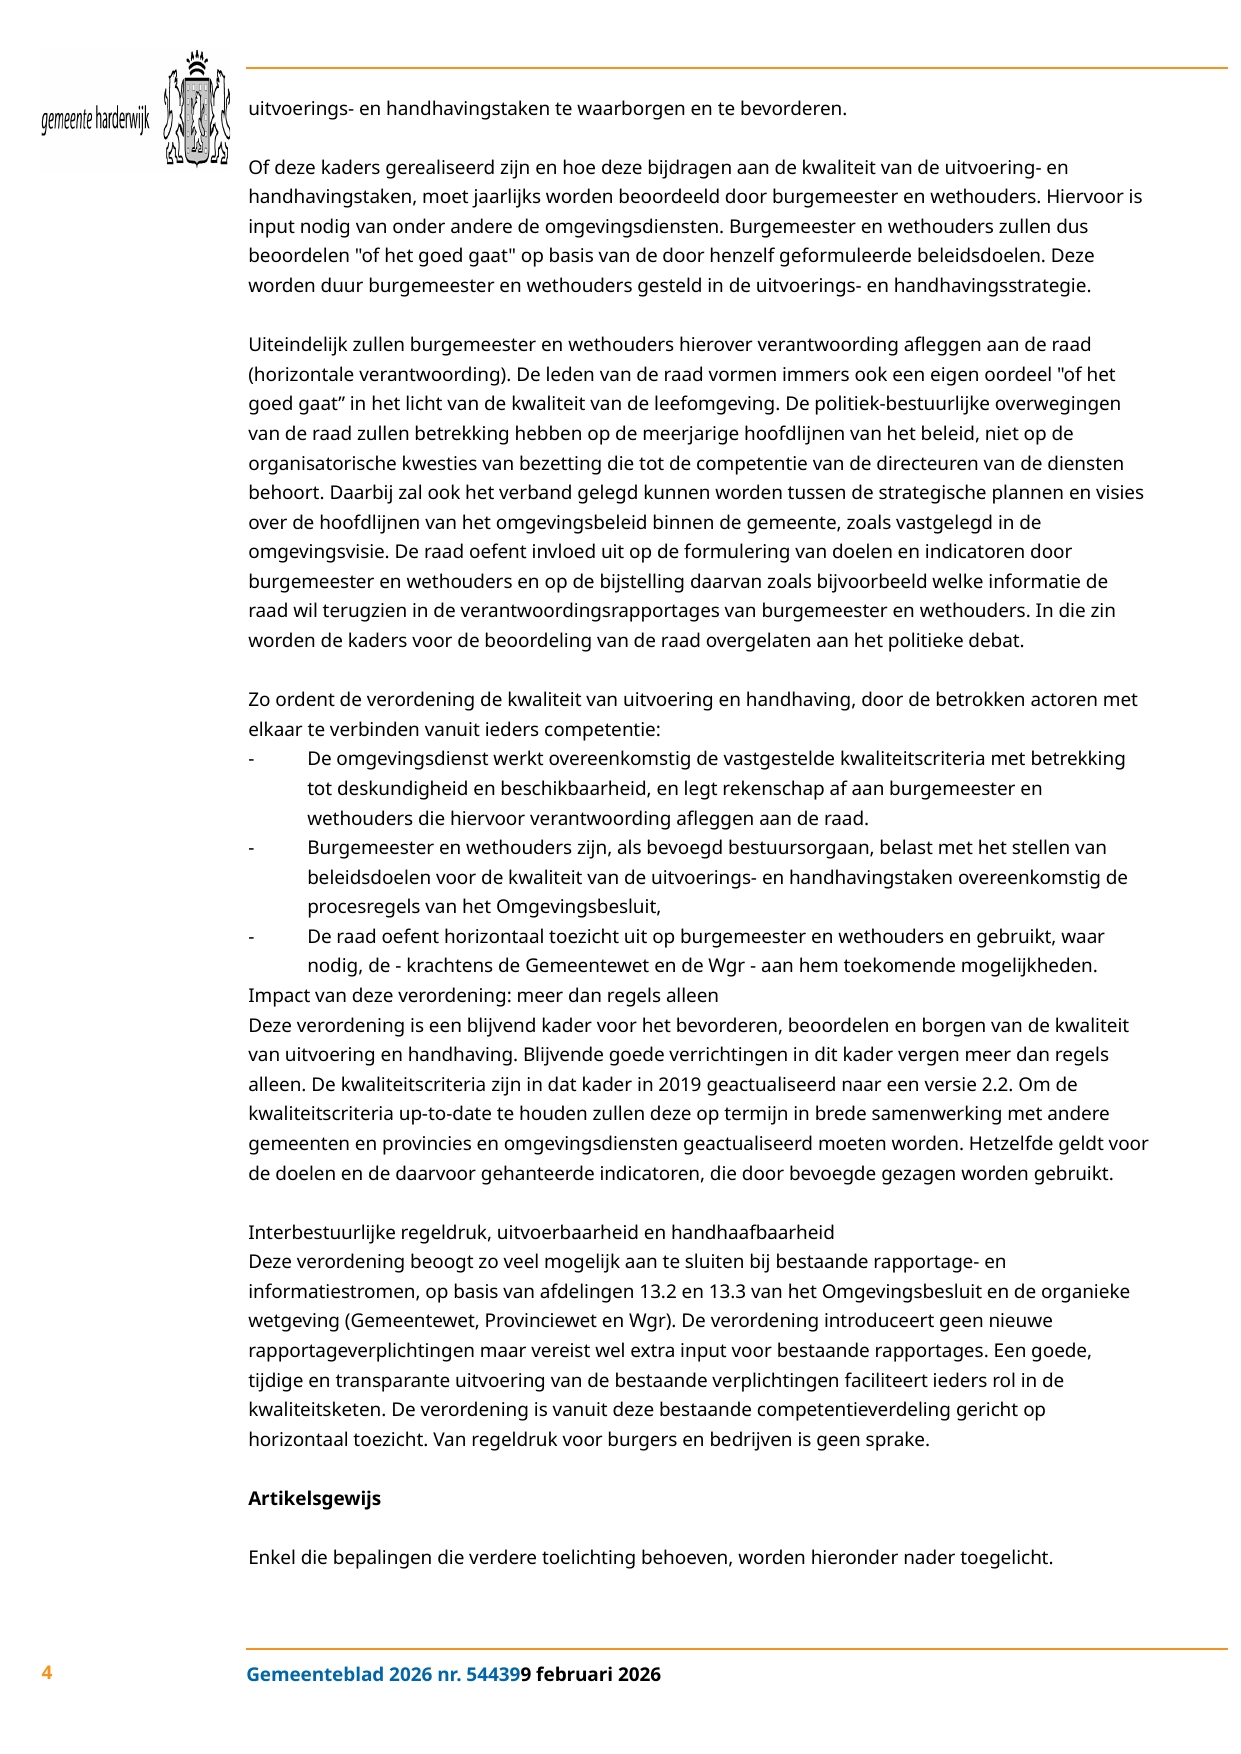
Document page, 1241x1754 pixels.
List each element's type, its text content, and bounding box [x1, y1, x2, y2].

text Of deze kaders gerealiseerd zijn en hoe deze bijdragen aan de kwaliteit van de uitvoering- en handhavingstaken, moet jaarlijks worden beoordeeld door burgemeester en wethouders. Hiervoor is input nodig van onder andere de omgevingsdiensten. Burgemeester en wethouders zullen dus beoordelen "of het goed gaat" op basis van de door henzelf geformuleerde beleidsdoelen. Deze worden duur burgemeester en wethouders gesteld in de uitvoerings- en handhavingsstrategie. [248, 154, 1152, 298]
text Deze verordening beoogt zo veel mogelijk aan te sluiten bij bestaande rapportage- en informatiestromen, op basis van afdelingen 13.2 en 13.3 van het Omgevingsbesluit en de organieke wetgeving (Gemeentewet, Provinciewet en Wgr). De verordening introduceert geen nieuwe rapportageverplichtingen maar vereist wel extra input voor bestaande rapportages. Een goede, tijdige en transparante uitvoering van de bestaande verplichtingen faciliteert ieders rol in de kwaliteitsketen. De verordening is vanuit deze bestaande competentieverdeling gericht op horizontaal toezicht. Van regeldruk voor burgers en bedrijven is geen sprake. [248, 1248, 1152, 1452]
text Interbestuurlijke regeldruk, uitvoerbaarheid en handhaafbaarheid [248, 1219, 1152, 1245]
list Burgemeester en wethouders zijn, als bevoegd bestuursorgaan, belast met het stellen van beleidsdoelen voor de kwaliteit van de uitvoerings- en handhavingstaken overeenkomstig de procesregels van het Omgevingsbesluit, [248, 834, 1152, 919]
list De raad oefent horizontaal toezicht uit op burgemeester en wethouders en gebruikt, waar nodig, de - krachtens de Gemeentewet en de Wgr - aan hem toekomende mogelijkheden. [248, 923, 1152, 978]
text Uiteindelijk zullen burgemeester en wethouders hierover verantwoording afleggen aan de raad (horizontale verantwoording). De leden van de raad vormen immers ook een eigen oordeel "of het goed gaat” in het licht van de kwaliteit van de leefomgeving. De politiek-bestuurlijke overwegingen van de raad zullen betrekking hebben op de meerjarige hoofdlijnen van het beleid, niet op de organisatorische kwesties van bezetting die tot de competentie van de directeuren van de diensten behoort. Daarbij zal ook het verband gelegd kunnen worden tussen de strategische plannen en visies over de hoofdlijnen van het omgevingsbeleid binnen de gemeente, zoals vastgelegd in de omgevingsvisie. De raad oefent invloed uit op de formulering van doelen en indicatoren door burgemeester en wethouders en op de bijstelling daarvan zoals bijvoorbeeld welke informatie de raad wil terugzien in de verantwoordingsrapportages van burgemeester en wethouders. In die zin worden de kaders voor de beoordeling van de raad overgelaten aan het politieke debat. [248, 331, 1152, 653]
text Impact van deze verordening: meer dan regels alleen [248, 982, 1152, 1008]
picture [41, 47, 231, 172]
text uitvoerings- en handhavingstaken te waarborgen en te bevorderen. [248, 95, 1152, 121]
text Deze verordening is een blijvend kader voor het bevorderen, beoordelen en borgen van de kwaliteit van uitvoering en handhaving. Blijvende goede verrichtingen in dit kader vergen meer dan regels alleen. De kwaliteitscriteria zijn in dat kader in 2019 geactualiseerd naar een versie 2.2. Om de kwaliteitscriteria up-to-date te houden zullen deze op termijn in brede samenwerking met andere gemeenten en provincies en omgevingsdiensten geactualiseerd moeten worden. Hetzelfde geldt voor de doelen en de daarvoor gehanteerde indicatoren, die door bevoegde gezagen worden gebruikt. [248, 1012, 1152, 1186]
text Zo ordent de verordening de kwaliteit van uitvoering en handhaving, door de betrokken actoren met elkaar te verbinden vanuit ieders competentie: [248, 686, 1152, 742]
text Enkel die bepalingen die verdere toelichting behoeven, worden hieronder nader toegelicht. [248, 1544, 1152, 1570]
list De omgevingsdienst werkt overeenkomstig de vastgestelde kwaliteitscriteria met betrekking tot deskundigheid en beschikbaarheid, en legt rekenschap af aan burgemeester en wethouders die hiervoor verantwoording afleggen aan de raad. [248, 746, 1152, 831]
text Artikelsgewijs [248, 1485, 1152, 1511]
